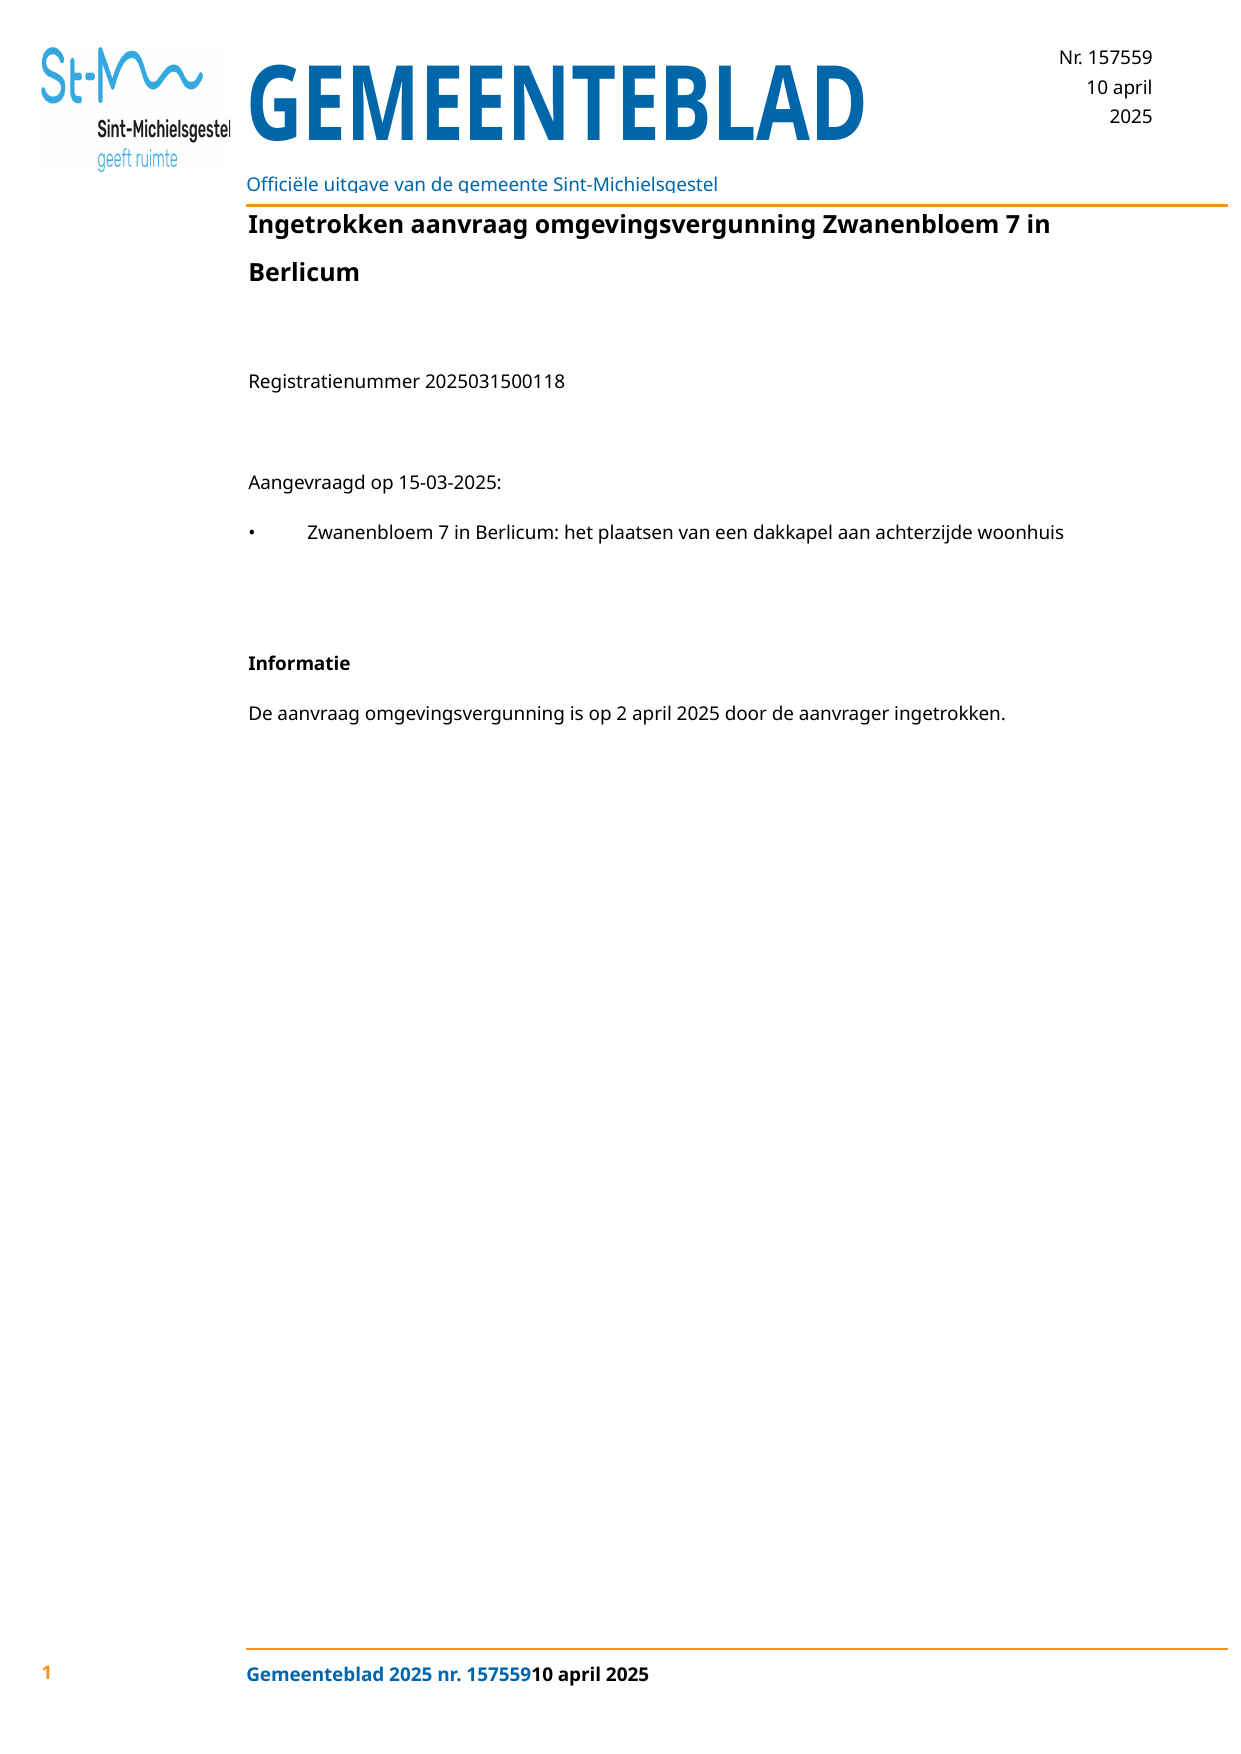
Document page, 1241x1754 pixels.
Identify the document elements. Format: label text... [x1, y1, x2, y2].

text Ingetrokken aanvraag omgevingsvergunning Zwanenbloem 7 in Berlicum [248, 207, 1152, 288]
text Registratienummer 2025031500118 [248, 368, 1152, 394]
picture [41, 47, 231, 172]
text Informatie [248, 650, 1152, 676]
text De aanvraag omgevingsvergunning is op 2 april 2025 door de aanvrager ingetrokken. [248, 700, 1152, 726]
list Zwanenbloem 7 in Berlicum: het plaatsen van een dakkapel aan achterzijde woonhuis [248, 519, 1152, 545]
text Aangevraagd op 15-03-2025: [248, 469, 1152, 495]
